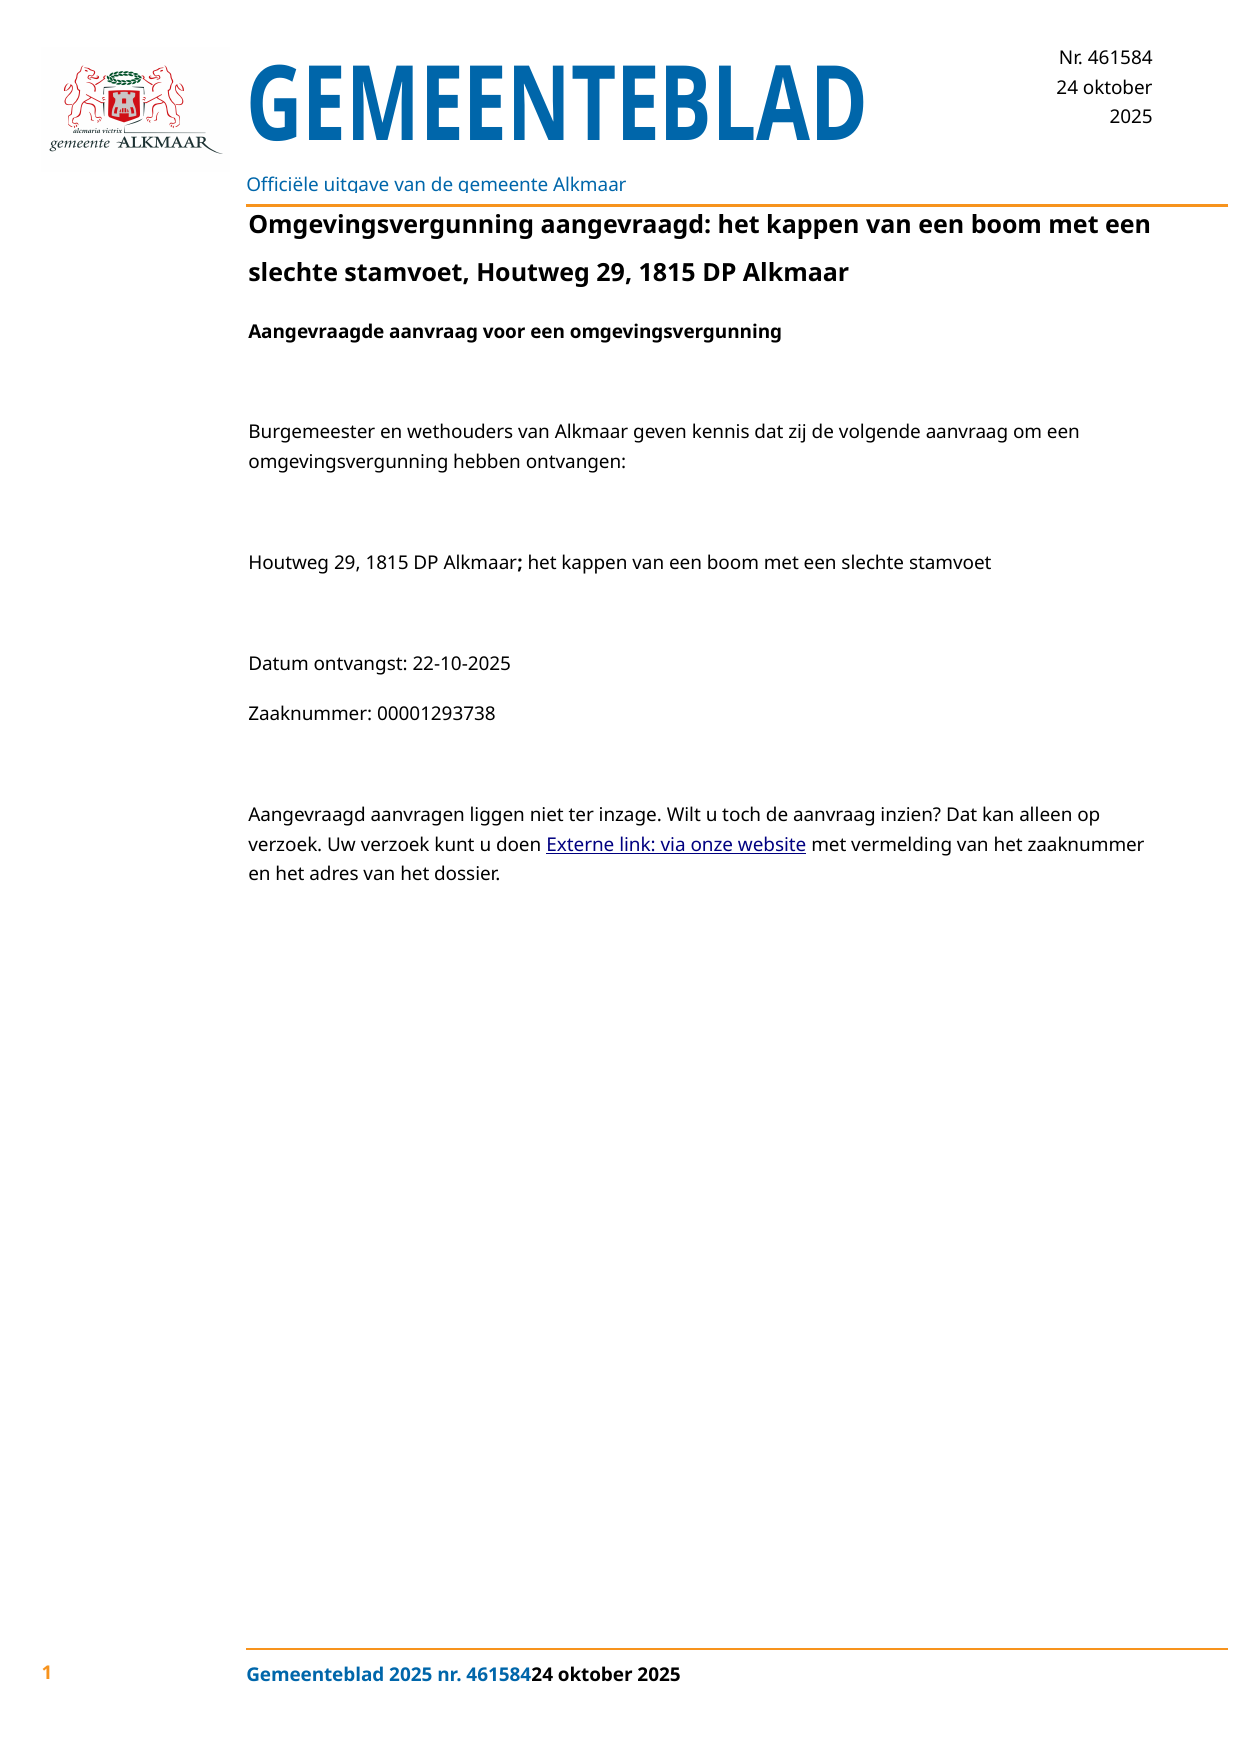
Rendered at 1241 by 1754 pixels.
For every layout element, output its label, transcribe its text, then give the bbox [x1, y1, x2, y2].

text Zaaknummer: 00001293738 [248, 700, 1152, 726]
text Omgevingsvergunning aangevraagd: het kappen van een boom met een slechte stamvoet, Houtweg 29, 1815 DP Alkmaar [248, 207, 1152, 288]
text Datum ontvangst: 22-10-2025 [248, 650, 1152, 676]
text Aangevraagd aanvragen liggen niet ter inzage. Wilt u toch de aanvraag inzien? Dat kan alleen op verzoek. Uw verzoek kunt u doen Externe link: via onze website met vermelding van het zaaknummer en het adres van het dossier. [248, 801, 1152, 886]
text Aangevraagde aanvraag voor een omgevingsvergunning [248, 318, 1152, 344]
text Burgemeester en wethouders van Alkmaar geven kennis dat zij de volgende aanvraag om een omgevingsvergunning hebben ontvangen: [248, 419, 1152, 474]
text Houtweg 29, 1815 DP Alkmaar; het kappen van een boom met een slechte stamvoet [248, 549, 1152, 575]
picture [41, 47, 231, 172]
